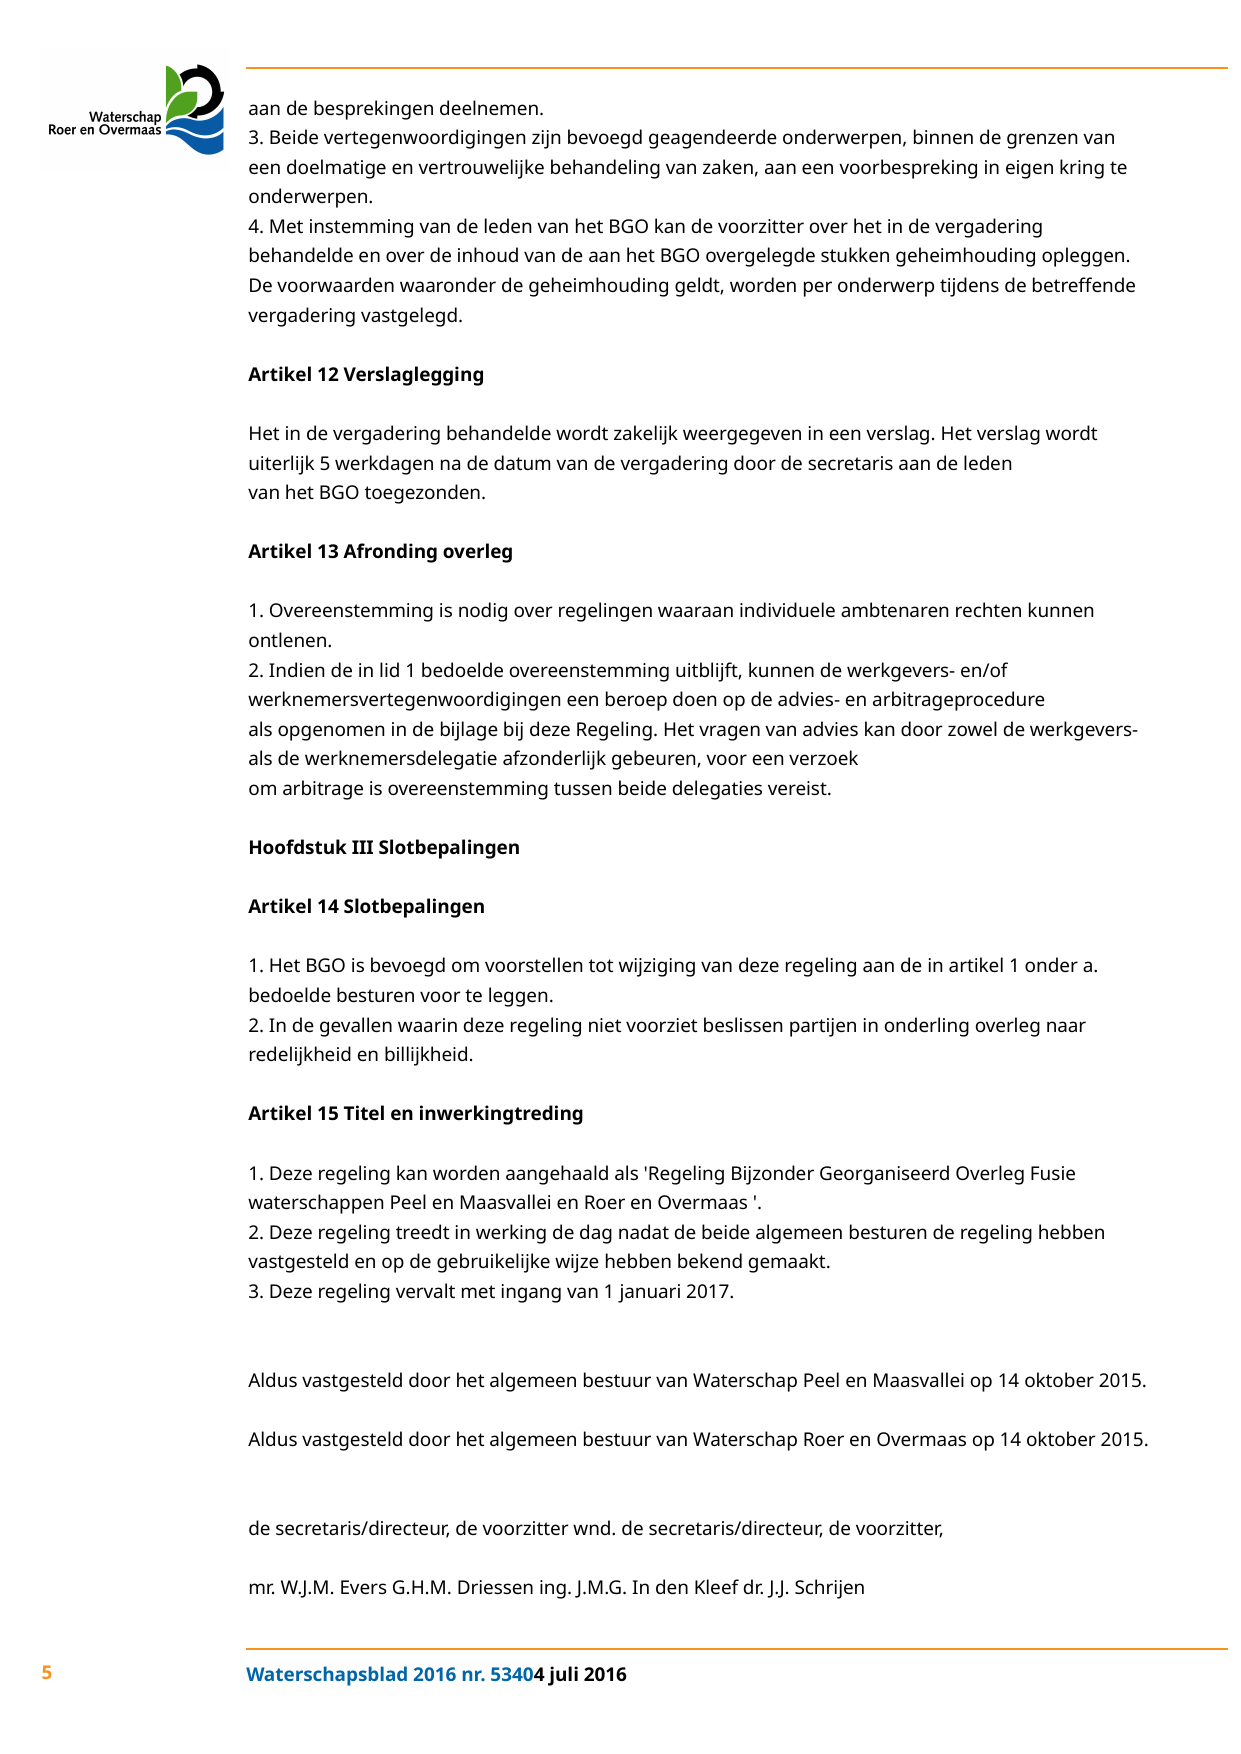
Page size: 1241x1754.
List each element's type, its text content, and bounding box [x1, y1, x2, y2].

text mr. W.J.M. Evers G.H.M. Driessen ing. J.M.G. In den Kleef dr. J.J. Schrijen [248, 1574, 1152, 1600]
text 2. Indien de in lid 1 bedoelde overeenstemming uitblijft, kunnen de werkgevers- en/of werknemersvertegenwoordigingen een beroep doen op de advies- en arbitrageprocedure [248, 657, 1152, 712]
text Artikel 14 Slotbepalingen [248, 893, 1152, 919]
text Artikel 12 Verslaglegging [248, 361, 1152, 387]
text 1. Overeenstemming is nodig over regelingen waaraan individuele ambtenaren rechten kunnen ontlenen. [248, 598, 1152, 653]
text 3. Beide vertegenwoordigingen zijn bevoegd geagendeerde onderwerpen, binnen de grenzen van een doelmatige en vertrouwelijke behandeling van zaken, aan een voorbespreking in eigen kring te onderwerpen. [248, 124, 1152, 209]
picture [41, 47, 231, 172]
text als opgenomen in de bijlage bij deze Regeling. Het vragen van advies kan door zowel de werkgevers- als de werknemersdelegatie afzonderlijk gebeuren, voor een verzoek [248, 716, 1152, 771]
text Hoofdstuk III Slotbepalingen [248, 834, 1152, 860]
text Het in de vergadering behandelde wordt zakelijk weergegeven in een verslag. Het verslag wordt uiterlijk 5 werkdagen na de datum van de vergadering door de secretaris aan de leden [248, 420, 1152, 476]
text 2. In de gevallen waarin deze regeling niet voorziet beslissen partijen in onderling overleg naar redelijkheid en billijkheid. [248, 1012, 1152, 1067]
text 1. Het BGO is bevoegd om voorstellen tot wijziging van deze regeling aan de in artikel 1 onder a. bedoelde besturen voor te leggen. [248, 953, 1152, 1008]
text van het BGO toegezonden. [248, 479, 1152, 505]
text 2. Deze regeling treedt in werking de dag nadat de beide algemeen besturen de regeling hebben vastgesteld en op de gebruikelijke wijze hebben bekend gemaakt. [248, 1219, 1152, 1274]
text de secretaris/directeur, de voorzitter wnd. de secretaris/directeur, de voorzitter, [248, 1515, 1152, 1541]
text aan de besprekingen deelnemen. [248, 95, 1152, 121]
text om arbitrage is overeenstemming tussen beide delegaties vereist. [248, 775, 1152, 801]
text 3. Deze regeling vervalt met ingang van 1 januari 2017. [248, 1278, 1152, 1304]
text Aldus vastgesteld door het algemeen bestuur van Waterschap Peel en Maasvallei op 14 oktober 2015. [248, 1367, 1152, 1393]
text Aldus vastgesteld door het algemeen bestuur van Waterschap Roer en Overmaas op 14 oktober 2015. [248, 1426, 1152, 1452]
text Artikel 15 Titel en inwerkingtreding [248, 1101, 1152, 1126]
text 1. Deze regeling kan worden aangehaald als 'Regeling Bijzonder Georganiseerd Overleg Fusie waterschappen Peel en Maasvallei en Roer en Overmaas '. [248, 1160, 1152, 1215]
text 4. Met instemming van de leden van het BGO kan de voorzitter over het in de vergadering behandelde en over de inhoud van de aan het BGO overgelegde stukken geheimhouding opleggen. De voorwaarden waaronder de geheimhouding geldt, worden per onderwerp tijdens de betreffende vergadering vastgelegd. [248, 213, 1152, 328]
text Artikel 13 Afronding overleg [248, 538, 1152, 564]
